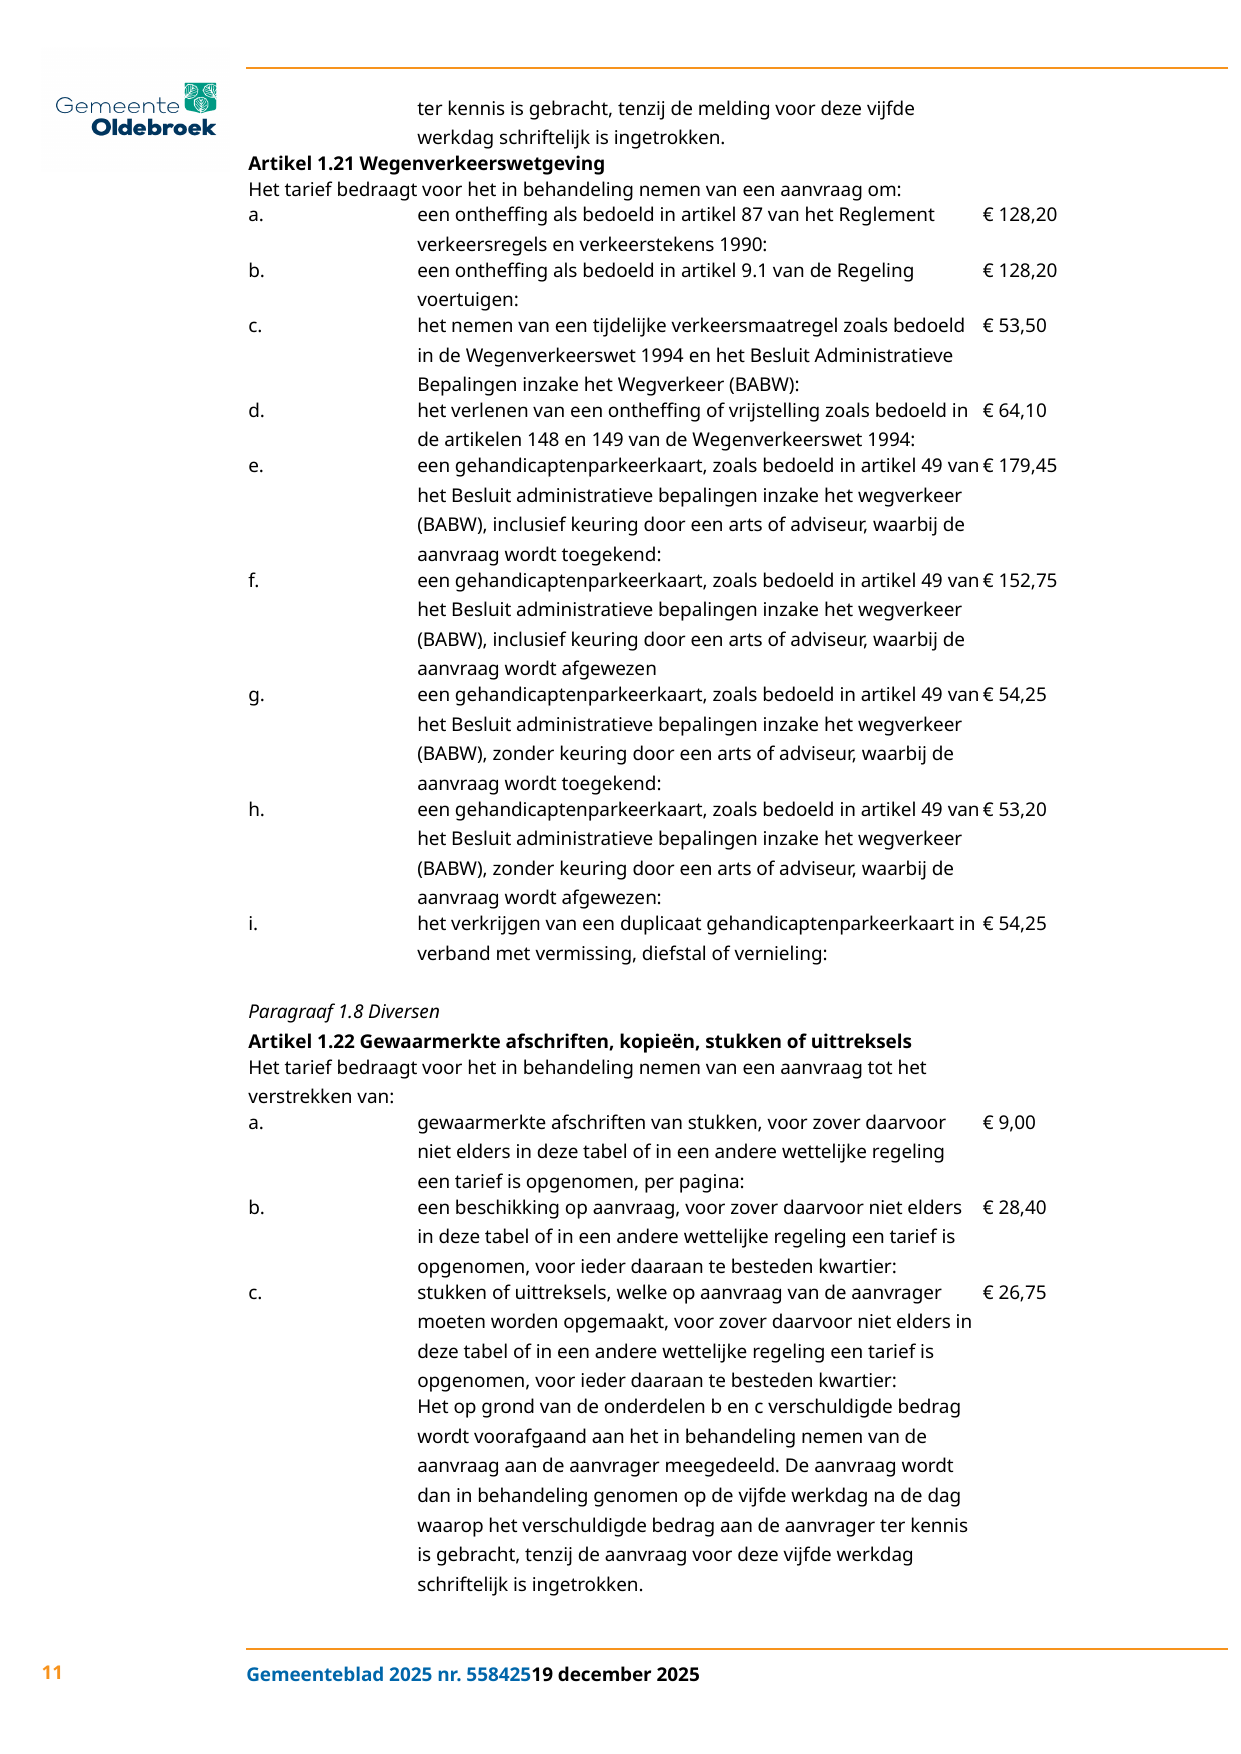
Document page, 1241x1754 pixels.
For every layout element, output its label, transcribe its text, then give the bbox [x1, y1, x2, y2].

table_cell € 179,45 [983, 453, 1152, 567]
table_cell [983, 1054, 1152, 1109]
table_cell een ontheffing als bedoeld in artikel 9.1 van de Regeling voertuigen: [417, 257, 983, 312]
table_cell a. [248, 202, 417, 257]
table_cell € 53,50 [983, 312, 1152, 397]
table_cell e. [248, 453, 417, 567]
table_cell h. [248, 796, 417, 910]
table_cell [983, 95, 1152, 150]
table_cell het verkrijgen van een duplicaat gehandicaptenparkeerkaart in verband met vermissing, diefstal of vernieling: [417, 910, 983, 966]
table_cell i. [248, 910, 417, 966]
table_cell een ontheffing als bedoeld in artikel 87 van het Reglement verkeersregels en verkeerstekens 1990: [417, 202, 983, 257]
table_cell b. [248, 257, 417, 312]
table_cell het verlenen van een ontheffing of vrijstelling zoals bedoeld in de artikelen 148 en 149 van de Wegenverkeerswet 1994: [417, 397, 983, 452]
table_cell Artikel 1.21 Wegenverkeerswetgeving [248, 150, 983, 176]
table_cell Het tarief bedraagt voor het in behandeling nemen van een aanvraag tot het verstrekken van: [248, 1054, 983, 1109]
table_cell € 53,20 [983, 796, 1152, 910]
table_cell Het op grond van de onderdelen b en c verschuldigde bedrag wordt voorafgaand aan het in behandeling nemen van de aanvraag aan de aanvrager meegedeeld. De aanvraag wordt dan in behandeling genomen op de vijfde werkdag na de dag waarop het verschuldigde bedrag aan de aanvrager ter kennis is gebracht, tenzij de aanvraag voor deze vijfde werkdag schriftelijk is ingetrokken. [417, 1394, 983, 1597]
picture [41, 47, 231, 172]
table_cell een gehandicaptenparkeerkaart, zoals bedoeld in artikel 49 van het Besluit administratieve bepalingen inzake het wegverkeer (BABW), inclusief keuring door een arts of adviseur, waarbij de aanvraag wordt afgewezen [417, 567, 983, 681]
table_cell € 9,00 [983, 1109, 1152, 1194]
table_cell € 54,25 [983, 910, 1152, 966]
table_cell b. [248, 1194, 417, 1279]
table_cell € 128,20 [983, 202, 1152, 257]
table_cell d. [248, 397, 417, 452]
table_cell [248, 95, 417, 150]
table_cell € 26,75 [983, 1279, 1152, 1393]
table_cell [983, 176, 1152, 202]
table_cell g. [248, 681, 417, 796]
table_cell een gehandicaptenparkeerkaart, zoals bedoeld in artikel 49 van het Besluit administratieve bepalingen inzake het wegverkeer (BABW), inclusief keuring door een arts of adviseur, waarbij de aanvraag wordt toegekend: [417, 453, 983, 567]
table_cell [248, 1394, 417, 1597]
table_cell een gehandicaptenparkeerkaart, zoals bedoeld in artikel 49 van het Besluit administratieve bepalingen inzake het wegverkeer (BABW), zonder keuring door een arts of adviseur, waarbij de aanvraag wordt afgewezen: [417, 796, 983, 910]
table_cell € 152,75 [983, 567, 1152, 681]
table_cell f. [248, 567, 417, 681]
table_cell c. [248, 1279, 417, 1393]
table_header [983, 1028, 1152, 1054]
table_cell stukken of uittreksels, welke op aanvraag van de aanvrager moeten worden opgemaakt, voor zover daarvoor niet elders in deze tabel of in een andere wettelijke regeling een tarief is opgenomen, voor ieder daaraan te besteden kwartier: [417, 1279, 983, 1393]
table_cell € 64,10 [983, 397, 1152, 452]
table_cell een gehandicaptenparkeerkaart, zoals bedoeld in artikel 49 van het Besluit administratieve bepalingen inzake het wegverkeer (BABW), zonder keuring door een arts of adviseur, waarbij de aanvraag wordt toegekend: [417, 681, 983, 796]
table_cell € 128,20 [983, 257, 1152, 312]
table_cell c. [248, 312, 417, 397]
table_cell [983, 150, 1152, 176]
table_cell gewaarmerkte afschriften van stukken, voor zover daarvoor niet elders in deze tabel of in een andere wettelijke regeling een tarief is opgenomen, per pagina: [417, 1109, 983, 1194]
table_cell ter kennis is gebracht, tenzij de melding voor deze vijfde werkdag schriftelijk is ingetrokken. [417, 95, 983, 150]
table_cell het nemen van een tijdelijke verkeersmaatregel zoals bedoeld in de Wegenverkeerswet 1994 en het Besluit Administratieve Bepalingen inzake het Wegverkeer (BABW): [417, 312, 983, 397]
table_cell een beschikking op aanvraag, voor zover daarvoor niet elders in deze tabel of in een andere wettelijke regeling een tarief is opgenomen, voor ieder daaraan te besteden kwartier: [417, 1194, 983, 1279]
text Paragraaf 1.8 Diversen [248, 998, 1152, 1024]
table_cell a. [248, 1109, 417, 1194]
table_cell [983, 1394, 1152, 1597]
table_cell € 54,25 [983, 681, 1152, 796]
table_cell € 28,40 [983, 1194, 1152, 1279]
table_cell Het tarief bedraagt voor het in behandeling nemen van een aanvraag om: [248, 176, 983, 202]
table_header Artikel 1.22 Gewaarmerkte afschriften, kopieën, stukken of uittreksels [248, 1028, 983, 1054]
